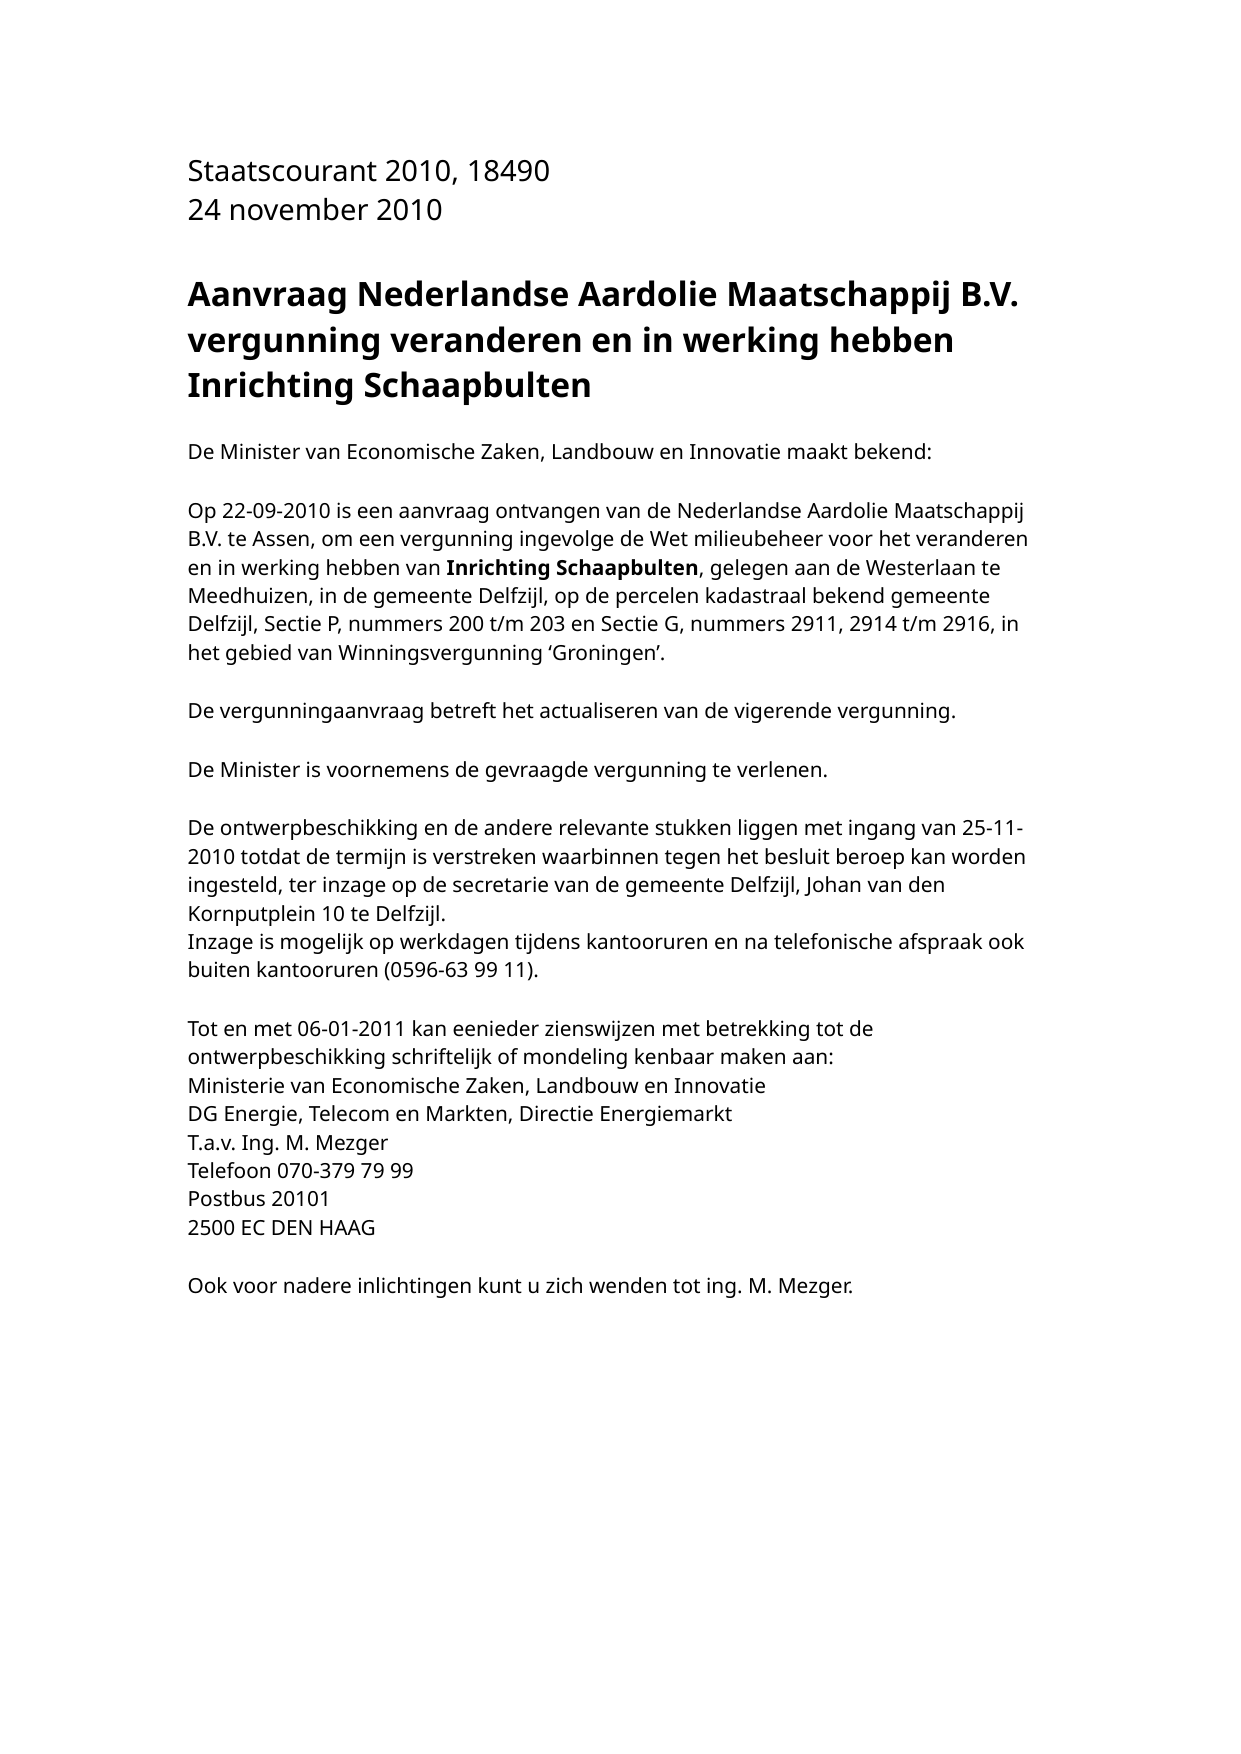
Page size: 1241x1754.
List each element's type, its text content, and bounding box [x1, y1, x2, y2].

text Postbus 20101 [187, 1184, 1053, 1213]
text De vergunningaanvraag betreft het actualiseren van de vigerende vergunning. [187, 696, 1053, 725]
text Inzage is mogelijk op werkdagen tijdens kantooruren en na telefonische afspraak ook buiten kantooruren (0596-63 99 11). [187, 927, 1053, 984]
text Ministerie van Economische Zaken, Landbouw en Innovatie [187, 1071, 1053, 1099]
text De Minister is voornemens de gevraagde vergunning te verlenen. [187, 755, 1053, 783]
text Tot en met 06-01-2011 kan eenieder zienswijzen met betrekking tot de ontwerpbeschikking schriftelijk of mondeling kenbaar maken aan: [187, 1014, 1053, 1071]
text T.a.v. Ing. M. Mezger [187, 1128, 1053, 1156]
text Staatscourant 2010, 18490 [187, 150, 1053, 190]
text 24 november 2010 [187, 190, 1053, 229]
text DG Energie, Telecom en Markten, Directie Energiemarkt [187, 1099, 1053, 1128]
subtitle Aanvraag Nederlandse Aardolie Maatschappij B.V. vergunning veranderen en in werking hebben Inrichting Schaapbulten [187, 271, 1053, 407]
text Telefoon 070-379 79 99 [187, 1156, 1053, 1184]
text Ook voor nadere inlichtingen kunt u zich wenden tot ing. M. Mezger. [187, 1271, 1053, 1300]
text Op 22-09-2010 is een aanvraag ontvangen van de Nederlandse Aardolie Maatschappij B.V. te Assen, om een vergunning ingevolge de Wet milieubeheer voor het veranderen en in werking hebben van Inrichting Schaapbulten, gelegen aan de Westerlaan te Meedhuizen, in de gemeente Delfzijl, op de percelen kadastraal bekend gemeente Delfzijl, Sectie P, nummers 200 t/m 203 en Sectie G, nummers 2911, 2914 t/m 2916, in het gebied van Winningsvergunning ‘Groningen’. [187, 496, 1053, 666]
text De ontwerpbeschikking en de andere relevante stukken liggen met ingang van 25-11-2010 totdat de termijn is verstreken waarbinnen tegen het besluit beroep kan worden ingesteld, ter inzage op de secretarie van de gemeente Delfzijl, Johan van den Kornputplein 10 te Delfzijl. [187, 813, 1053, 927]
text 2500 EC DEN HAAG [187, 1213, 1053, 1241]
text De Minister van Economische Zaken, Landbouw en Innovatie maakt bekend: [187, 437, 1053, 466]
